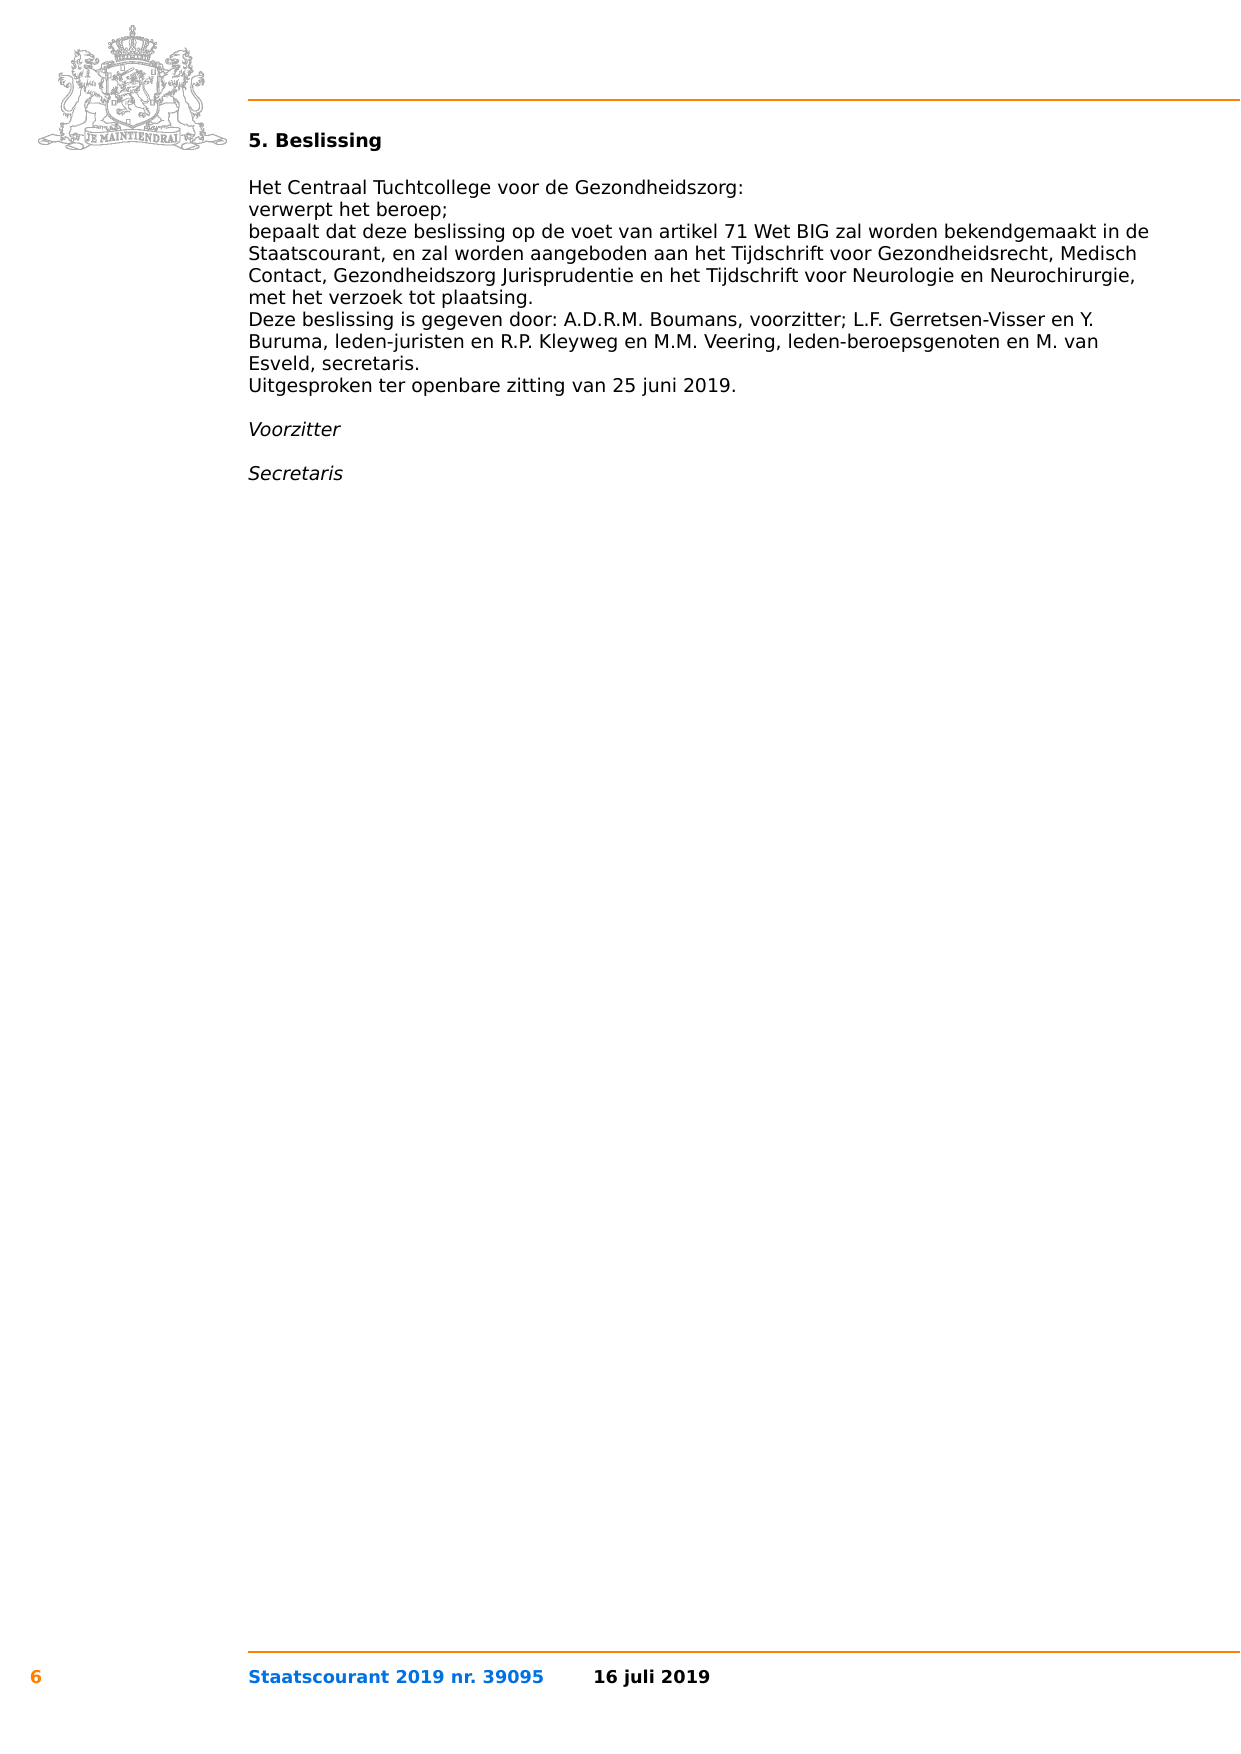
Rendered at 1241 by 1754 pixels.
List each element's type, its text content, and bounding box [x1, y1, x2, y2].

text bepaalt dat deze beslissing op de voet van artikel 71 Wet BIG zal worden bekendgemaakt in de Staatscourant, en zal worden aangeboden aan het Tijdschrift voor Gezondheidsrecht, Medisch Contact, Gezondheidszorg Jurisprudentie en het Tijdschrift voor Neurologie en Neurochirurgie, met het verzoek tot plaatsing. [248, 221, 1163, 309]
text Deze beslissing is gegeven door: A.D.R.M. Boumans, voorzitter; L.F. Gerretsen-Visser en Y. Buruma, leden-juristen en R.P. Kleyweg en M.M. Veering, leden-beroepsgenoten en M. van Esveld, secretaris. [248, 309, 1163, 375]
picture [38, 25, 227, 150]
text Secretaris [248, 462, 1163, 484]
text Uitgesproken ter openbare zitting van 25 juni 2019. [248, 375, 1163, 397]
text verwerpt het beroep; [248, 199, 1163, 221]
text Het Centraal Tuchtcollege voor de Gezondheidszorg: [248, 177, 1163, 199]
text Voorzitter [248, 418, 1163, 441]
subtitle 5. Beslissing [248, 130, 1163, 152]
